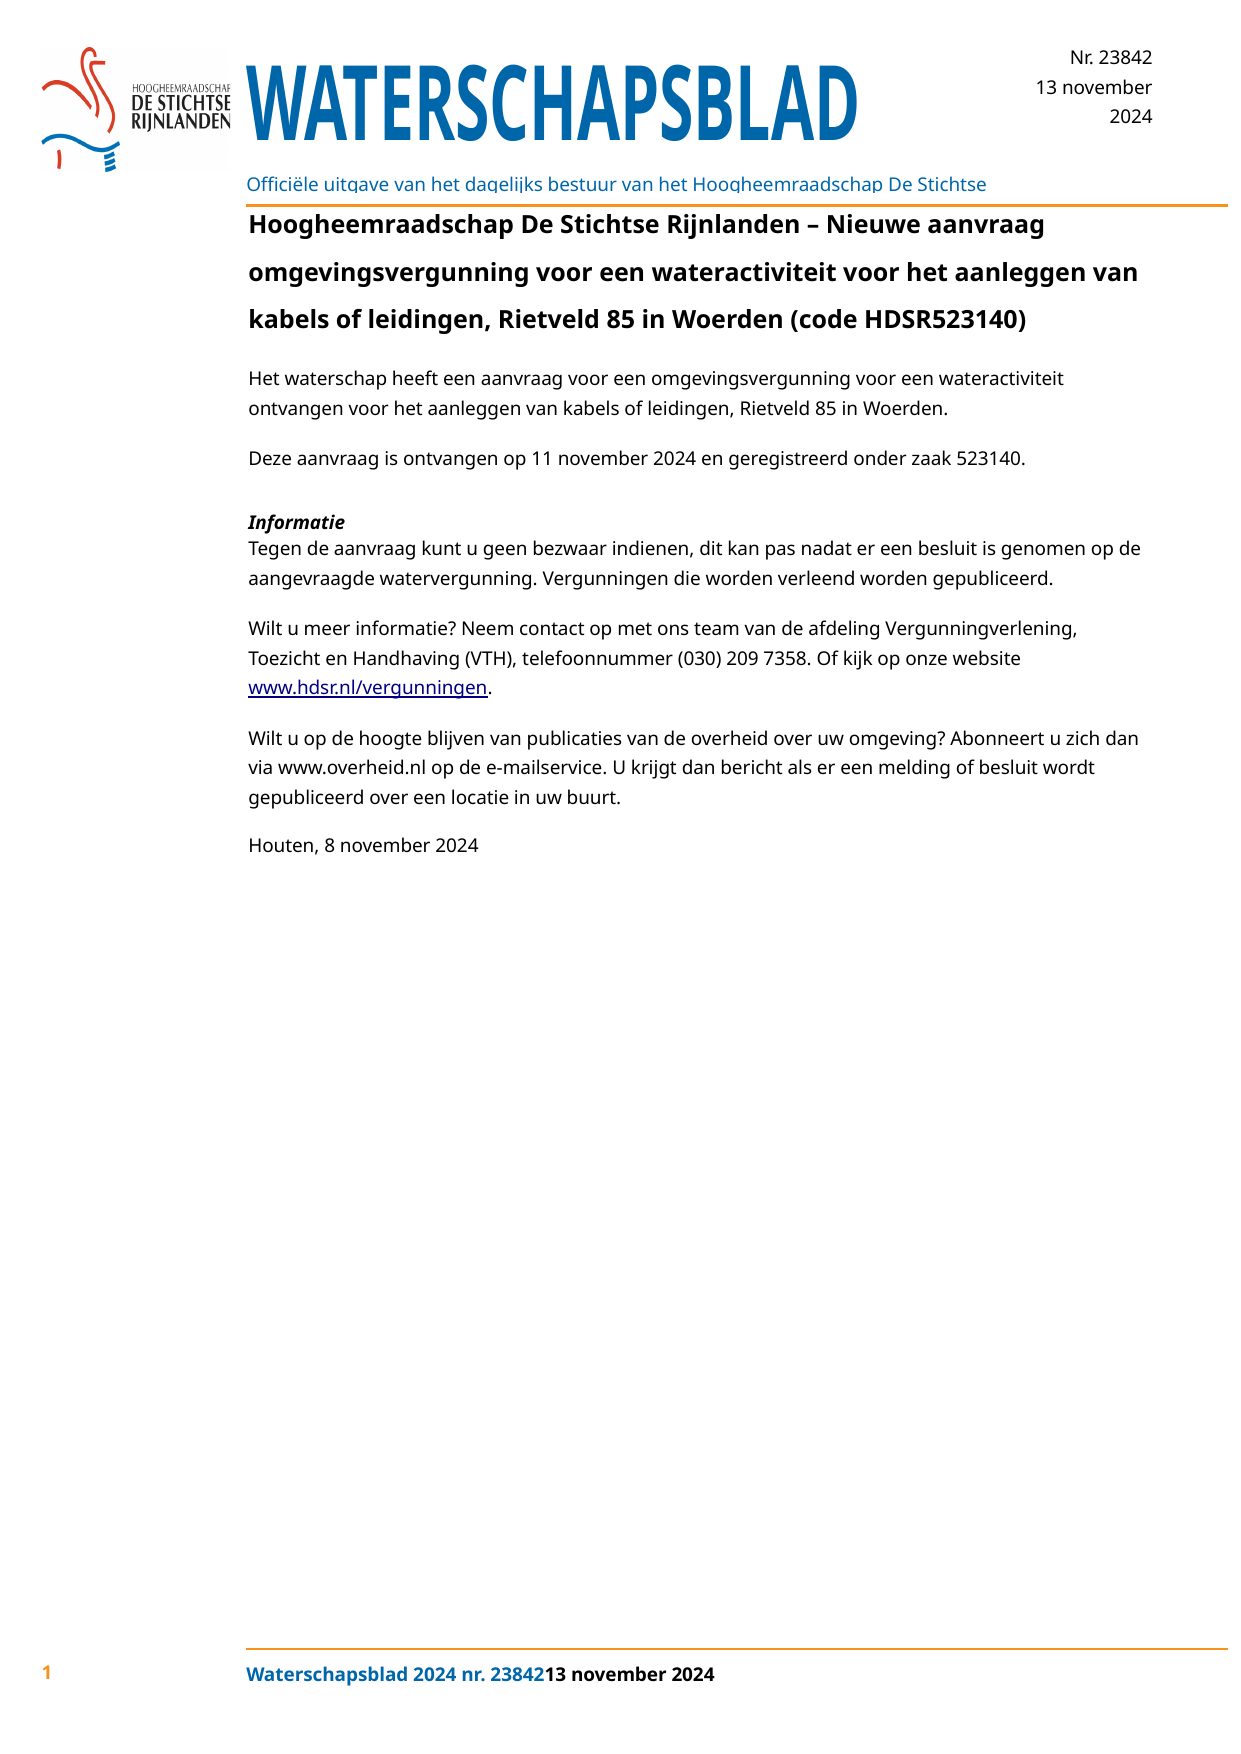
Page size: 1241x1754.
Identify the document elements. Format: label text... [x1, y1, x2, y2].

text Wilt u op de hoogte blijven van publicaties van de overheid over uw omgeving? Abonneert u zich dan via www.overheid.nl op de e-mailservice. U krijgt dan bericht als er een melding of besluit wordt gepubliceerd over een locatie in uw buurt. [248, 725, 1152, 810]
picture [41, 47, 231, 172]
text Het waterschap heeft een aanvraag voor een omgevingsvergunning voor een wateractiviteit ontvangen voor het aanleggen van kabels of leidingen, Rietveld 85 in Woerden. [248, 366, 1152, 421]
text Hoogheemraadschap De Stichtse Rijnlanden – Nieuwe aanvraag omgevingsvergunning voor een wateractiviteit voor het aanleggen van kabels of leidingen, Rietveld 85 in Woerden (code HDSR523140) [248, 207, 1152, 336]
text Houten, 8 november 2024 [248, 832, 1152, 857]
text Wilt u meer informatie? Neem contact op met ons team van de afdeling Vergunningverlening, Toezicht en Handhaving (VTH), telefoonnummer (030) 209 7358. Of kijk op onze website www.hdsr.nl/vergunningen. [248, 615, 1152, 700]
text Tegen de aanvraag kunt u geen bezwaar indienen, dit kan pas nadat er een besluit is genomen op de aangevraagde watervergunning. Vergunningen die worden verleend worden gepubliceerd. [248, 535, 1152, 591]
text Informatie [248, 509, 1152, 535]
text Deze aanvraag is ontvangen op 11 november 2024 en geregistreerd onder zaak 523140. [248, 446, 1152, 471]
